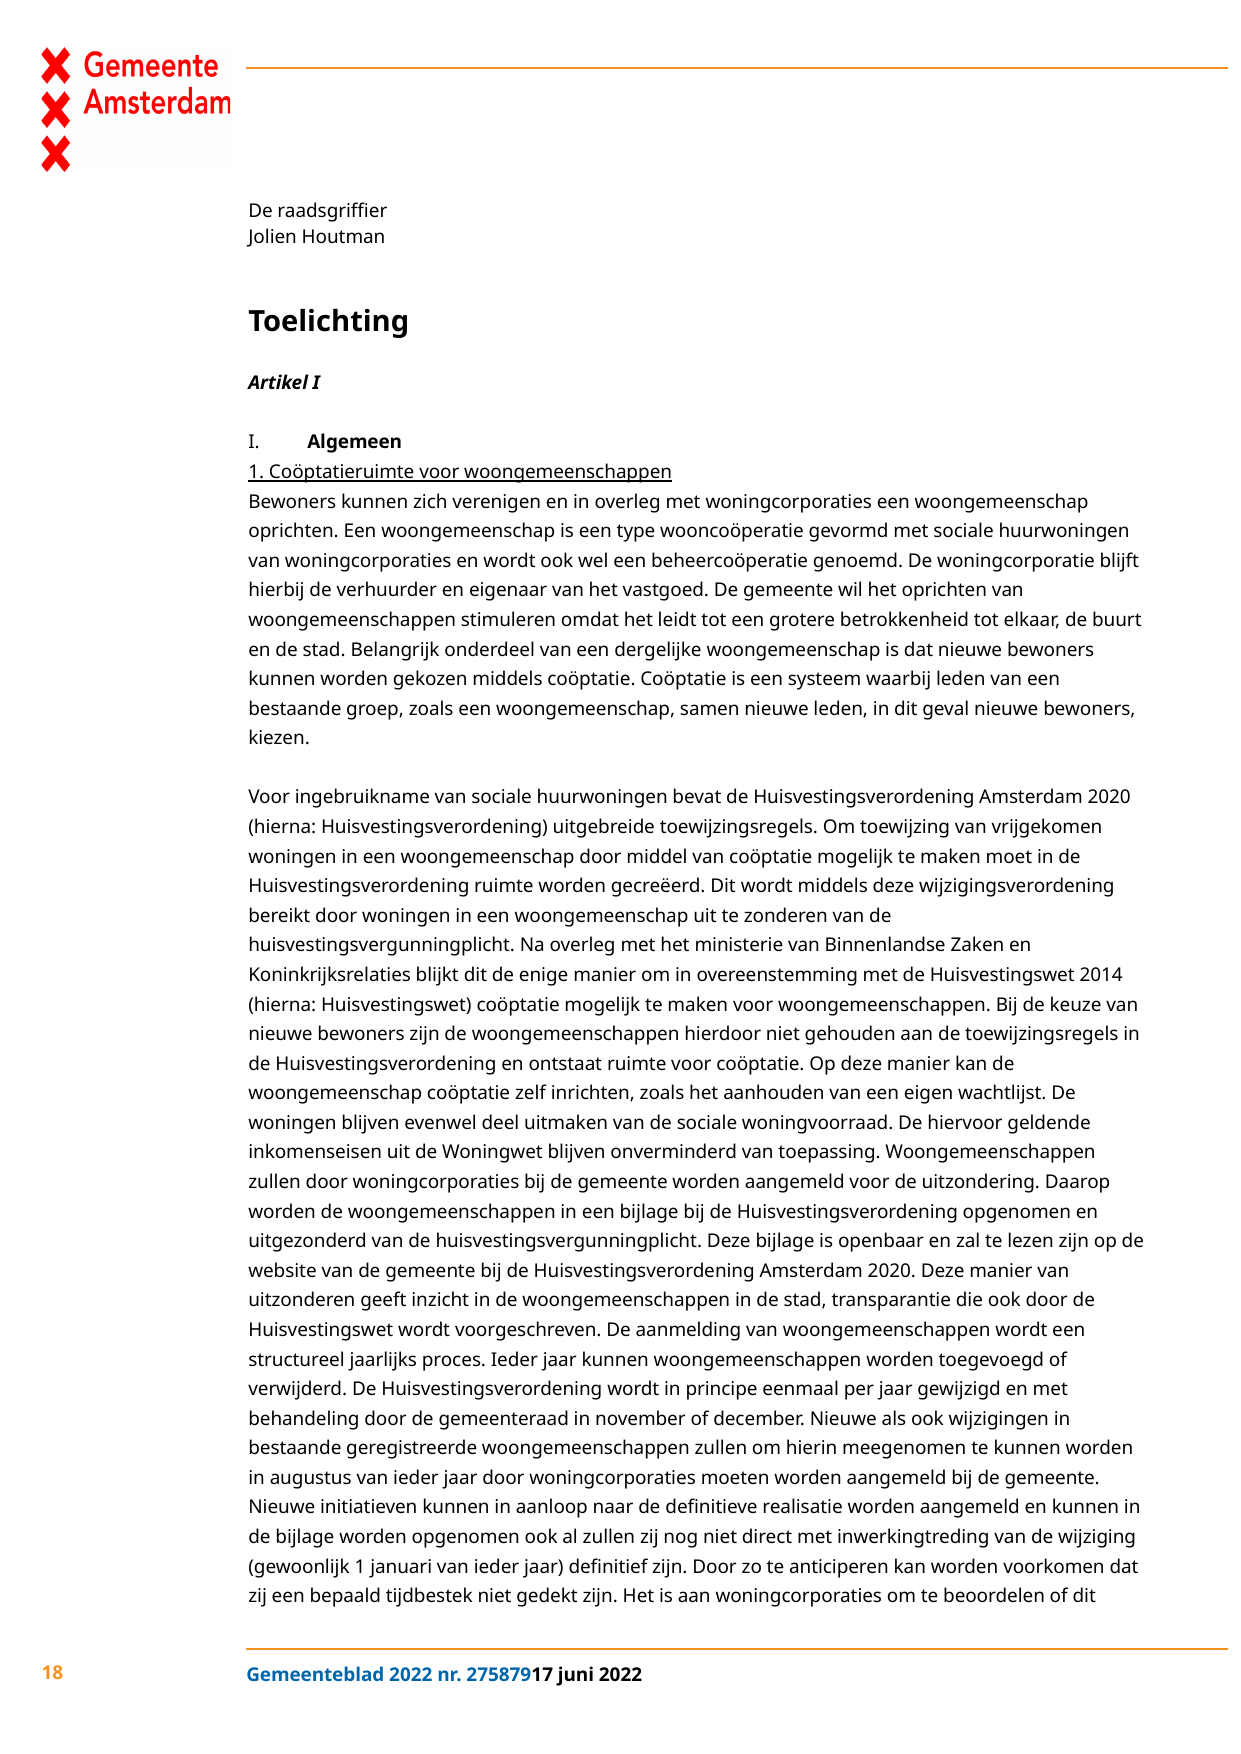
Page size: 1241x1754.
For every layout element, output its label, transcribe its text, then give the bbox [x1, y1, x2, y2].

text Toelichting [248, 301, 1152, 340]
text Bewoners kunnen zich verenigen en in overleg met woningcorporaties een woongemeenschap oprichten. Een woongemeenschap is een type wooncoöperatie gevormd met sociale huurwoningen van woningcorporaties en wordt ook wel een beheercoöperatie genoemd. De woningcorporatie blijft hierbij de verhuurder en eigenaar van het vastgoed. De gemeente wil het oprichten van woongemeenschappen stimuleren omdat het leidt tot een grotere betrokkenheid tot elkaar, de buurt en de stad. Belangrijk onderdeel van een dergelijke woongemeenschap is dat nieuwe bewoners kunnen worden gekozen middels coöptatie. Coöptatie is een systeem waarbij leden van een bestaande groep, zoals een woongemeenschap, samen nieuwe leden, in dit geval nieuwe bewoners, kiezen. [248, 488, 1152, 750]
picture [41, 47, 231, 172]
text 1. Coöptatieruimte voor woongemeenschappen [248, 458, 1152, 484]
text Voor ingebruikname van sociale huurwoningen bevat de Huisvestingsverordening Amsterdam 2020 (hierna: Huisvestingsverordening) uitgebreide toewijzingsregels. Om toewijzing van vrijgekomen woningen in een woongemeenschap door middel van coöptatie mogelijk te maken moet in de Huisvestingsverordening ruimte worden gecreëerd. Dit wordt middels deze wijzigingsverordening bereikt door woningen in een woongemeenschap uit te zonderen van de huisvestingsvergunningplicht. Na overleg met het ministerie van Binnenlandse Zaken en Koninkrijksrelaties blijkt dit de enige manier om in overeenstemming met de Huisvestingswet 2014 (hierna: Huisvestingswet) coöptatie mogelijk te maken voor woongemeenschappen. Bij de keuze van nieuwe bewoners zijn de woongemeenschappen hierdoor niet gehouden aan de toewijzingsregels in de Huisvestingsverordening en ontstaat ruimte voor coöptatie. Op deze manier kan de woongemeenschap coöptatie zelf inrichten, zoals het aanhouden van een eigen wachtlijst. De woningen blijven evenwel deel uitmaken van de sociale woningvoorraad. De hiervoor geldende inkomenseisen uit de Woningwet blijven onverminderd van toepassing. Woongemeenschappen zullen door woningcorporaties bij de gemeente worden aangemeld voor de uitzondering. Daarop worden de woongemeenschappen in een bijlage bij de Huisvestingsverordening opgenomen en uitgezonderd van de huisvestingsvergunningplicht. Deze bijlage is openbaar en zal te lezen zijn op de website van de gemeente bij de Huisvestingsverordening Amsterdam 2020. Deze manier van uitzonderen geeft inzicht in de woongemeenschappen in de stad, transparantie die ook door de Huisvestingswet wordt voorgeschreven. De aanmelding van woongemeenschappen wordt een structureel jaarlijks proces. Ieder jaar kunnen woongemeenschappen worden toegevoegd of verwijderd. De Huisvestingsverordening wordt in principe eenmaal per jaar gewijzigd en met behandeling door de gemeenteraad in november of december. Nieuwe als ook wijzigingen in bestaande geregistreerde woongemeenschappen zullen om hierin meegenomen te kunnen worden in augustus van ieder jaar door woningcorporaties moeten worden aangemeld bij de gemeente. Nieuwe initiatieven kunnen in aanloop naar de definitieve realisatie worden aangemeld en kunnen in de bijlage worden opgenomen ook al zullen zij nog niet direct met inwerkingtreding van de wijziging (gewoonlijk 1 januari van ieder jaar) definitief zijn. Door zo te anticiperen kan worden voorkomen dat zij een bepaald tijdbestek niet gedekt zijn. Het is aan woningcorporaties om te beoordelen of dit [248, 784, 1152, 1608]
text De raadsgriffier [248, 198, 1152, 223]
list Algemeen [248, 429, 1152, 454]
text Artikel I [248, 369, 1152, 395]
text Jolien Houtman [248, 223, 1152, 249]
